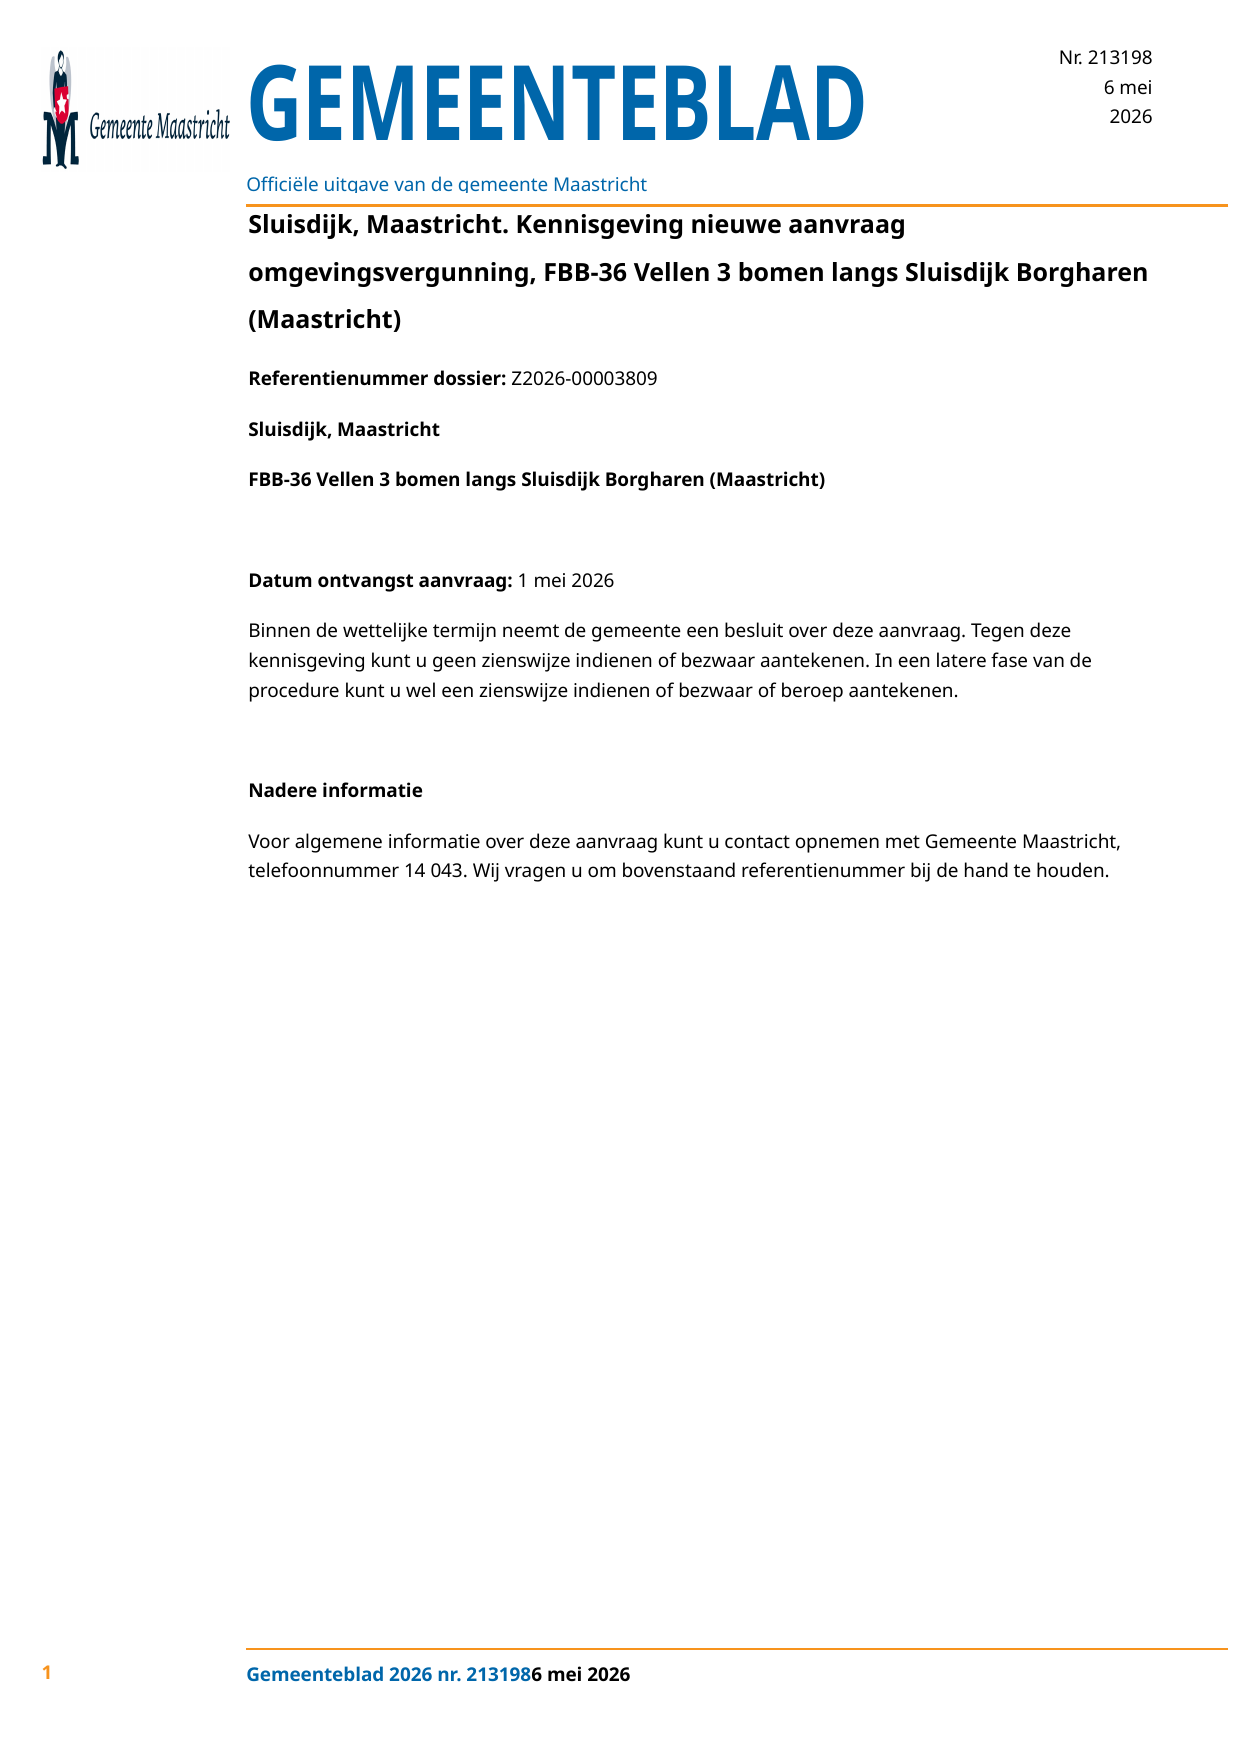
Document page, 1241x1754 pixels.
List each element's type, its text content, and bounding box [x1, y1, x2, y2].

text FBB-36 Vellen 3 bomen langs Sluisdijk Borgharen (Maastricht) [248, 466, 1152, 492]
text Datum ontvangst aanvraag: 1 mei 2026 [248, 567, 1152, 593]
text Sluisdijk, Maastricht. Kennisgeving nieuwe aanvraag omgevingsvergunning, FBB-36 Vellen 3 bomen langs Sluisdijk Borgharen (Maastricht) [248, 207, 1152, 336]
text Nadere informatie [248, 778, 1152, 803]
text Voor algemene informatie over deze aanvraag kunt u contact opnemen met Gemeente Maastricht, telefoonnummer 14 043. Wij vragen u om bovenstaand referentienummer bij de hand te houden. [248, 828, 1152, 883]
text Binnen de wettelijke termijn neemt de gemeente een besluit over deze aanvraag. Tegen deze kennisgeving kunt u geen zienswijze indienen of bezwaar aantekenen. In een latere fase van de procedure kunt u wel een zienswijze indienen of bezwaar of beroep aantekenen. [248, 618, 1152, 702]
text Sluisdijk, Maastricht [248, 416, 1152, 442]
text Referentienummer dossier: Z2026-00003809 [248, 366, 1152, 391]
picture [41, 47, 231, 172]
